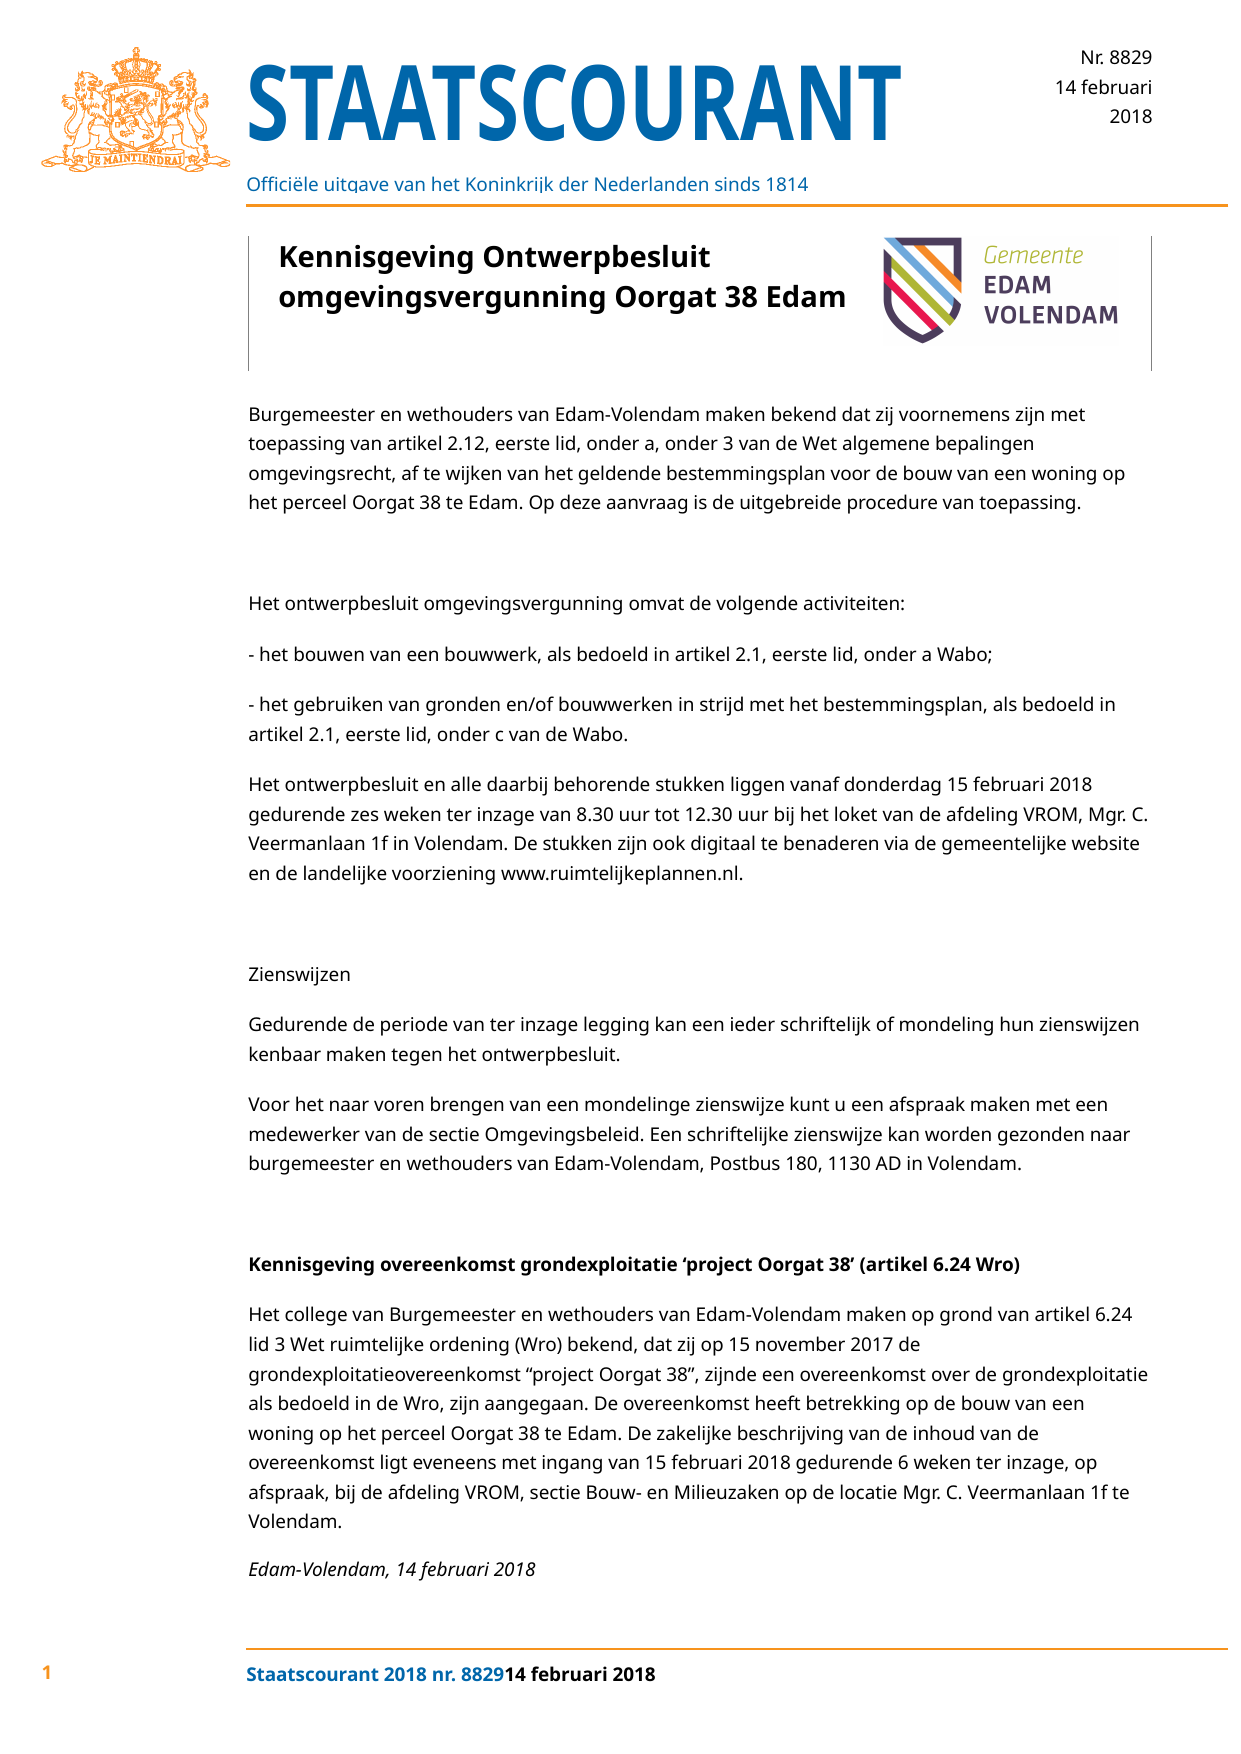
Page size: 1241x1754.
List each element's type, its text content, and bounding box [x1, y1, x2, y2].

text - het bouwen van een bouwwerk, als bedoeld in artikel 2.1, eerste lid, onder a Wabo; [248, 641, 1152, 666]
table_header [850, 236, 1151, 371]
picture [882, 236, 1119, 346]
text Gedurende de periode van ter inzage legging kan een ieder schriftelijk of mondeling hun zienswijzen kenbaar maken tegen het ontwerpbesluit. [248, 1011, 1152, 1066]
text Het ontwerpbesluit en alle daarbij behorende stukken liggen vanaf donderdag 15 februari 2018 gedurende zes weken ter inzage van 8.30 uur tot 12.30 uur bij het loket van de afdeling VROM, Mgr. C. Veermanlaan 1f in Volendam. De stukken zijn ook digitaal te benaderen via de gemeentelijke website en de landelijke voorziening www.ruimtelijkeplannen.nl. [248, 771, 1152, 886]
text Kennisgeving overeenkomst grondexploitatie ‘project Oorgat 38’ (artikel 6.24 Wro) [248, 1251, 1152, 1277]
text - het gebruiken van gronden en/of bouwwerken in strijd met het bestemmingsplan, als bedoeld in artikel 2.1, eerste lid, onder c van de Wabo. [248, 691, 1152, 746]
text Voor het naar voren brengen van een mondelinge zienswijze kunt u een afspraak maken met een medewerker van de sectie Omgevingsbeleid. Een schriftelijke zienswijze kan worden gezonden naar burgemeester en wethouders van Edam-Volendam, Postbus 180, 1130 AD in Volendam. [248, 1091, 1152, 1176]
text Het ontwerpbesluit omgevingsvergunning omvat de volgende activiteiten: [248, 590, 1152, 616]
table_header Kennisgeving Ontwerpbesluit omgevingsvergunning Oorgat 38 Edam [249, 236, 850, 371]
text Het college van Burgemeester en wethouders van Edam-Volendam maken op grond van artikel 6.24 lid 3 Wet ruimtelijke ordening (Wro) bekend, dat zij op 15 november 2017 de grondexploitatieovereenkomst “project Oorgat 38”, zijnde een overeenkomst over de grondexploitatie als bedoeld in de Wro, zijn aangegaan. De overeenkomst heeft betrekking op de bouw van een woning op het perceel Oorgat 38 te Edam. De zakelijke beschrijving van de inhoud van de overeenkomst ligt eveneens met ingang van 15 februari 2018 gedurende 6 weken ter inzage, op afspraak, bij de afdeling VROM, sectie Bouw- en Milieuzaken op de locatie Mgr. C. Veermanlaan 1f te Volendam. [248, 1302, 1152, 1534]
picture [41, 47, 231, 172]
text Zienswijzen [248, 961, 1152, 986]
text Edam-Volendam, 14 februari 2018 [248, 1556, 1152, 1582]
text Burgemeester en wethouders van Edam-Volendam maken bekend dat zij voornemens zijn met toepassing van artikel 2.12, eerste lid, onder a, onder 3 van de Wet algemene bepalingen omgevingsrecht, af te wijken van het geldende bestemmingsplan voor de bouw van een woning op het perceel Oorgat 38 te Edam. Op deze aanvraag is de uitgebreide procedure van toepassing. [248, 401, 1152, 515]
